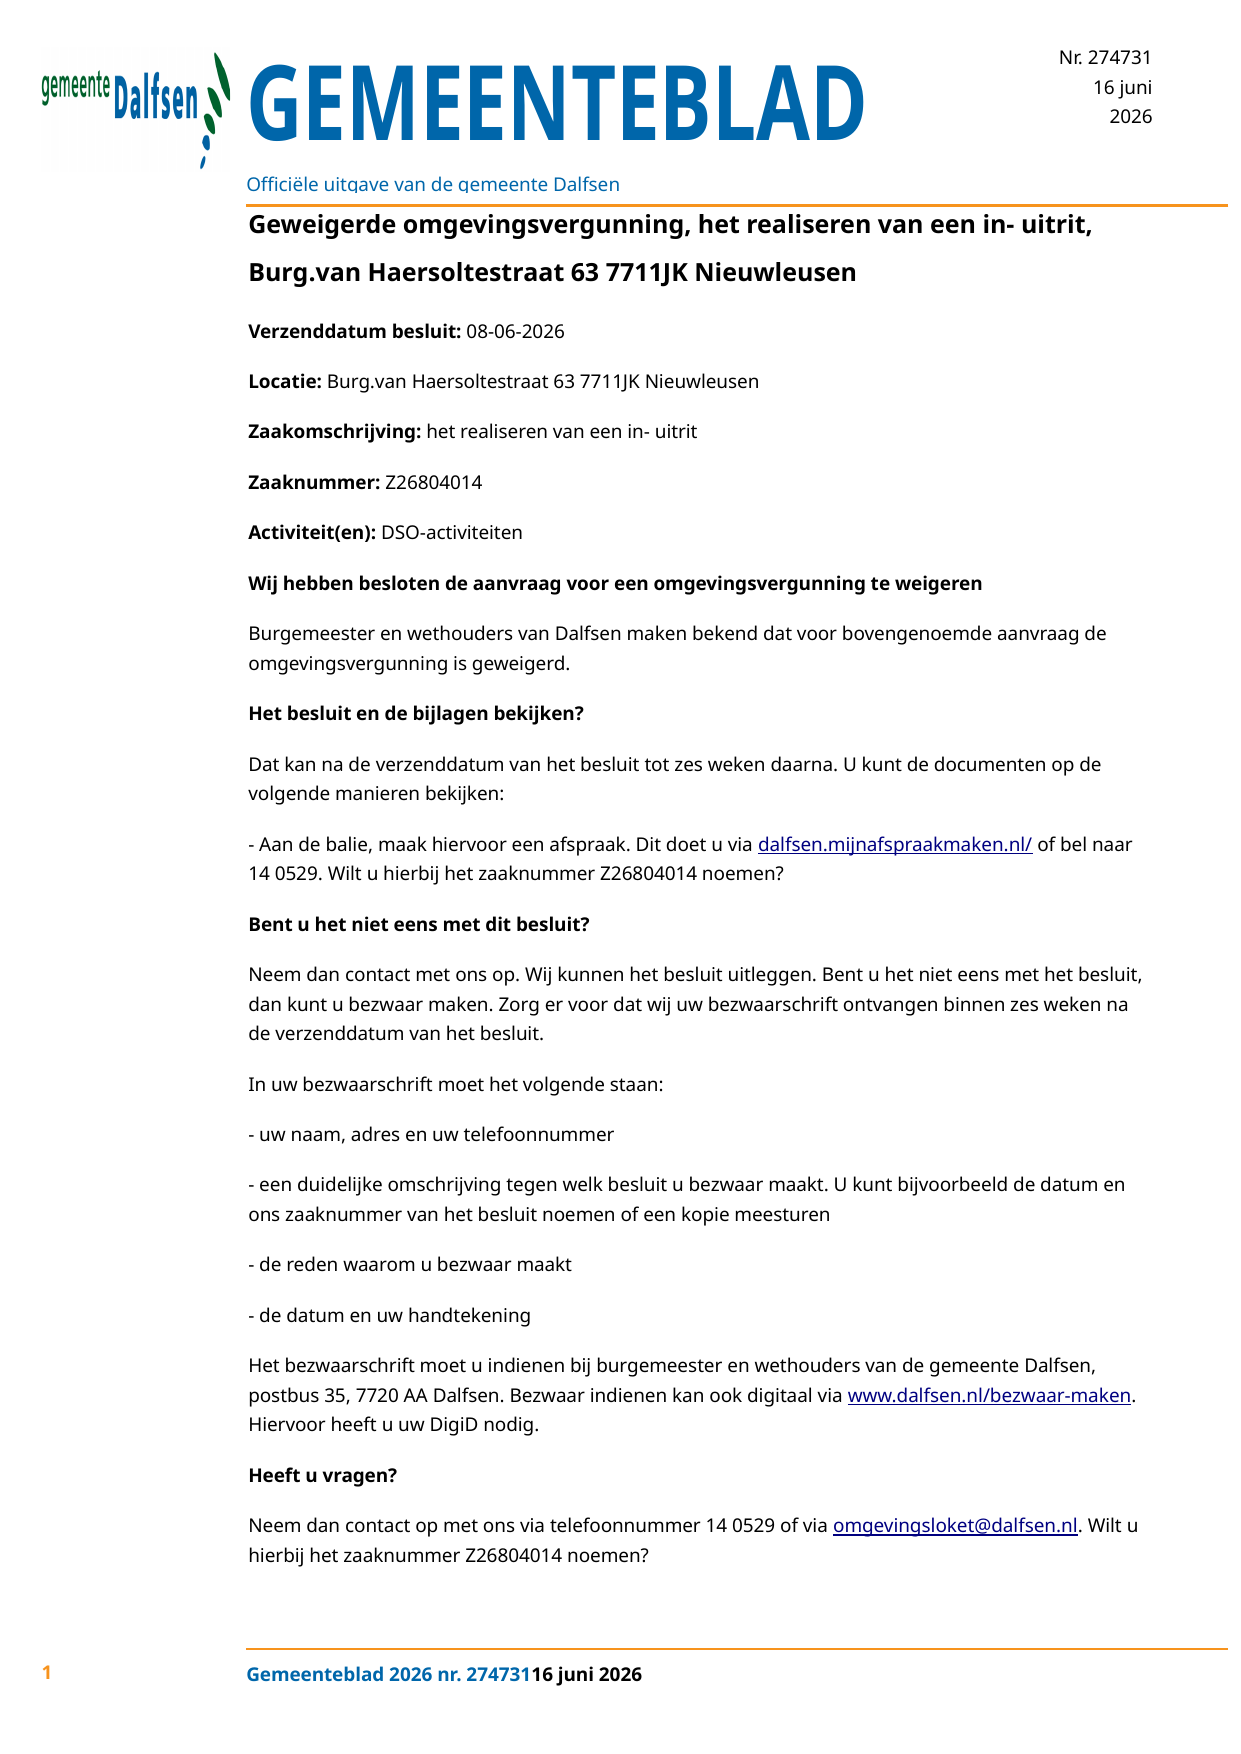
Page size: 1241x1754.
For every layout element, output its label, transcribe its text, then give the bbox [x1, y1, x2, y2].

text Zaakomschrijving: het realiseren van een in- uitrit [248, 419, 1152, 444]
text Dat kan na de verzenddatum van het besluit tot zes weken daarna. U kunt de documenten op de volgende manieren bekijken: [248, 751, 1152, 806]
text - een duidelijke omschrijving tegen welk besluit u bezwaar maakt. U kunt bijvoorbeeld de datum en ons zaaknummer van het besluit noemen of een kopie meesturen [248, 1172, 1152, 1227]
text Zaaknummer: Z26804014 [248, 469, 1152, 495]
text Heeft u vragen? [248, 1462, 1152, 1488]
text Neem dan contact met ons op. Wij kunnen het besluit uitleggen. Bent u het niet eens met het besluit, dan kunt u bezwaar maken. Zorg er voor dat wij uw bezwaarschrift ontvangen binnen zes weken na de verzenddatum van het besluit. [248, 961, 1152, 1046]
text - de datum en uw handtekening [248, 1302, 1152, 1328]
text Burgemeester en wethouders van Dalfsen maken bekend dat voor bovengenoemde aanvraag de omgevingsvergunning is geweigerd. [248, 620, 1152, 676]
text Wij hebben besloten de aanvraag voor een omgevingsvergunning te weigeren [248, 570, 1152, 596]
text Locatie: Burg.van Haersoltestraat 63 7711JK Nieuwleusen [248, 368, 1152, 394]
text Geweigerde omgevingsvergunning, het realiseren van een in- uitrit, Burg.van Haersoltestraat 63 7711JK Nieuwleusen [248, 207, 1152, 288]
text Het bezwaarschrift moet u indienen bij burgemeester en wethouders van de gemeente Dalfsen, postbus 35, 7720 AA Dalfsen. Bezwaar indienen kan ook digitaal via www.dalfsen.nl/bezwaar-maken. Hiervoor heeft u uw DigiD nodig. [248, 1352, 1152, 1437]
text - uw naam, adres en uw telefoonnummer [248, 1121, 1152, 1147]
text Het besluit en de bijlagen bekijken? [248, 700, 1152, 726]
text In uw bezwaarschrift moet het volgende staan: [248, 1071, 1152, 1097]
text - de reden waarom u bezwaar maakt [248, 1252, 1152, 1277]
text Verzenddatum besluit: 08-06-2026 [248, 318, 1152, 344]
picture [41, 47, 231, 172]
text Bent u het niet eens met dit besluit? [248, 911, 1152, 937]
text Activiteit(en): DSO-activiteiten [248, 519, 1152, 545]
text - Aan de balie, maak hiervoor een afspraak. Dit doet u via dalfsen.mijnafspraakmaken.nl/ of bel naar 14 0529. Wilt u hierbij het zaaknummer Z26804014 noemen? [248, 831, 1152, 886]
text Neem dan contact op met ons via telefoonnummer 14 0529 of via omgevingsloket@dalfsen.nl. Wilt u hierbij het zaaknummer Z26804014 noemen? [248, 1512, 1152, 1568]
